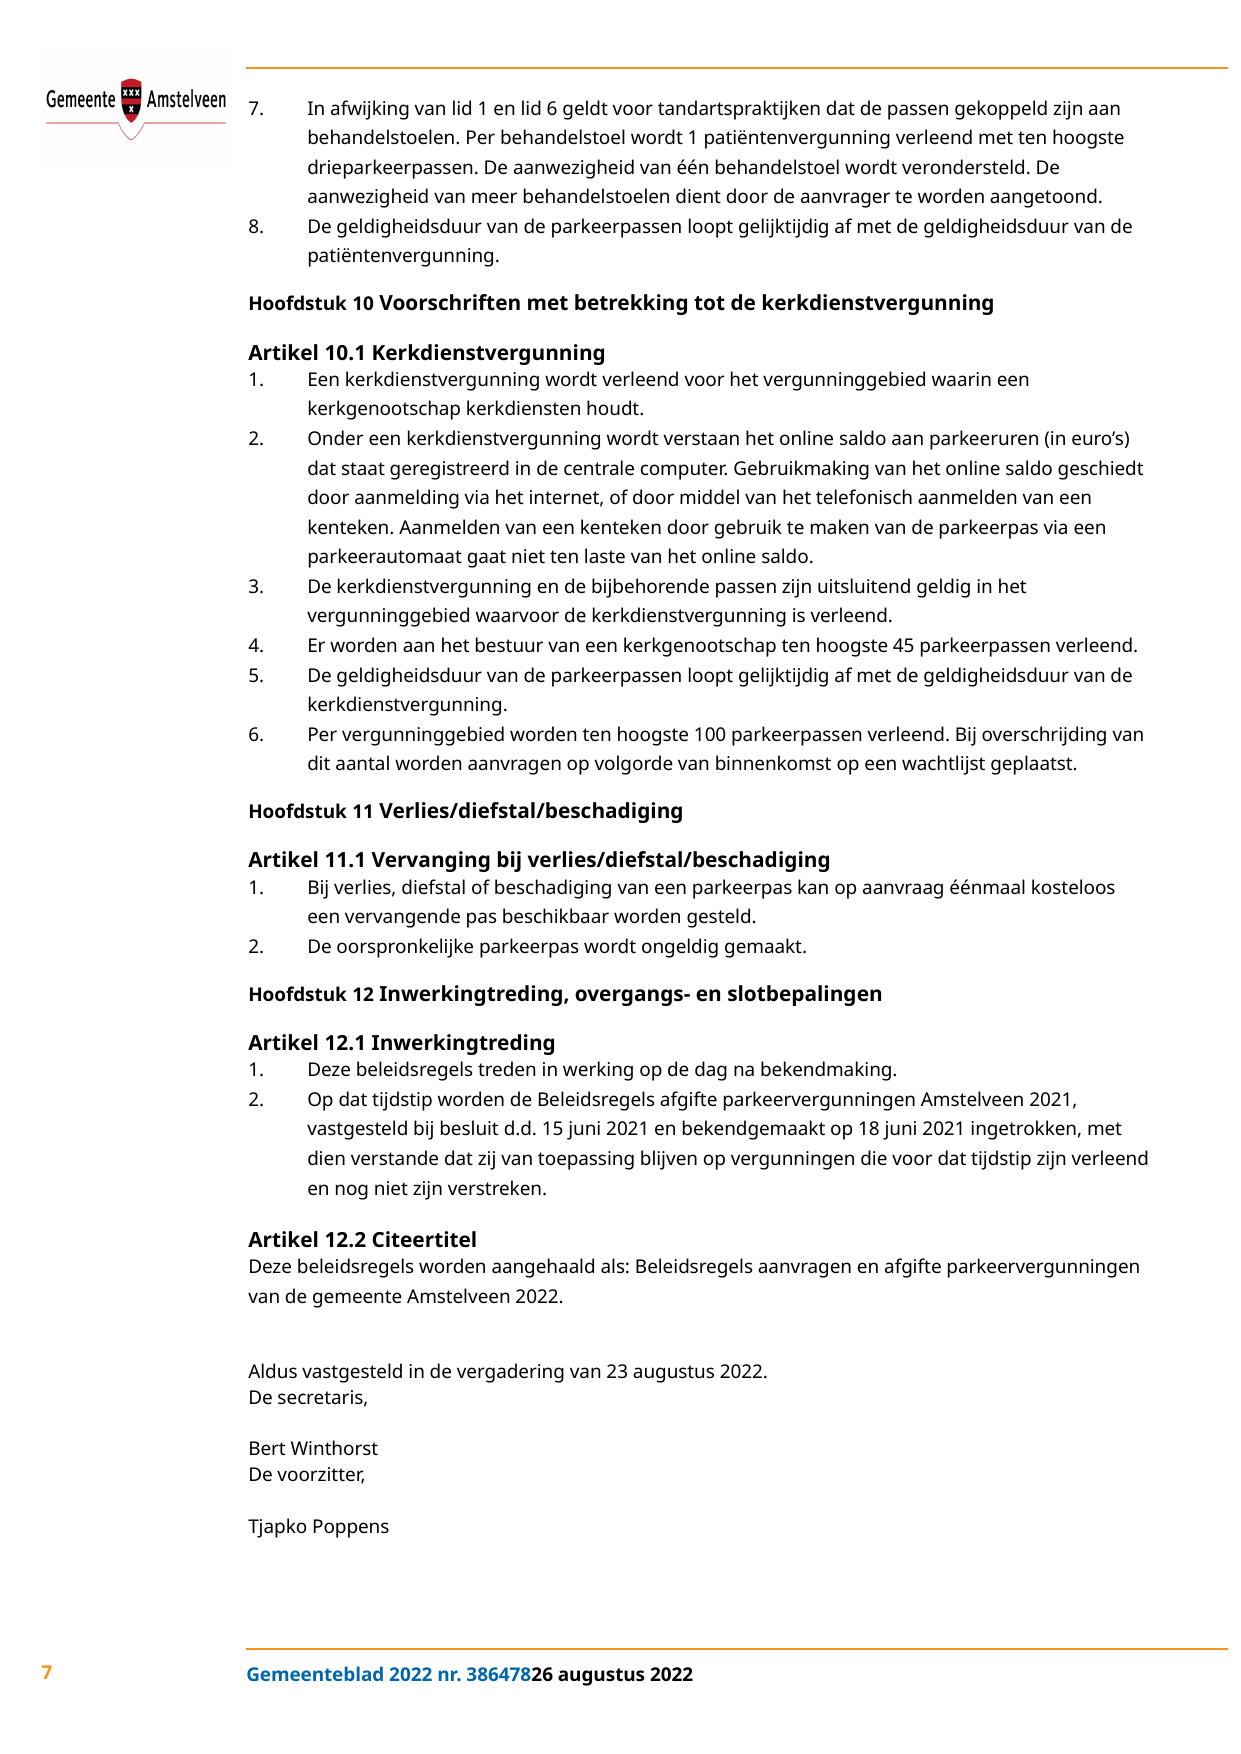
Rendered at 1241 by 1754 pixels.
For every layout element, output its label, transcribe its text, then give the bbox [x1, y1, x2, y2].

list De geldigheidsduur van de parkeerpassen loopt gelijktijdig af met de geldigheidsduur van de patiëntenvergunning. [248, 213, 1152, 268]
list Bij verlies, diefstal of beschadiging van een parkeerpas kan op aanvraag éénmaal kosteloos een vervangende pas beschikbaar worden gesteld. [248, 874, 1152, 929]
text Deze beleidsregels worden aangehaald als: Beleidsregels aanvragen en afgifte parkeervergunningen van de gemeente Amstelveen 2022. [248, 1254, 1152, 1309]
list De kerkdienstvergunning en de bijbehorende passen zijn uitsluitend geldig in het vergunninggebied waarvoor de kerkdienstvergunning is verleend. [248, 573, 1152, 628]
list In afwijking van lid 1 en lid 6 geldt voor tandartspraktijken dat de passen gekoppeld zijn aan behandelstoelen. Per behandelstoel wordt 1 patiëntenvergunning verleend met ten hoogste drieparkeerpassen. De aanwezigheid van één behandelstoel wordt verondersteld. De aanwezigheid van meer behandelstoelen dient door de aanvrager te worden aangetoond. [248, 95, 1152, 209]
list Deze beleidsregels treden in werking op de dag na bekendmaking. [248, 1056, 1152, 1082]
list De oorspronkelijke parkeerpas wordt ongeldig gemaakt. [248, 933, 1152, 959]
text Hoofdstuk 10 Voorschriften met betrekking tot de kerkdienstvergunning [248, 288, 1152, 317]
list De geldigheidsduur van de parkeerpassen loopt gelijktijdig af met de geldigheidsduur van de kerkdienstvergunning. [248, 662, 1152, 717]
text Artikel 10.1 Kerkdienstvergunning [248, 338, 1152, 366]
list Er worden aan het bestuur van een kerkgenootschap ten hoogste 45 parkeerpassen verleend. [248, 632, 1152, 658]
text Aldus vastgesteld in de vergadering van 23 augustus 2022. [248, 1358, 1152, 1384]
text De voorzitter, [248, 1461, 1152, 1487]
list Per vergunninggebied worden ten hoogste 100 parkeerpassen verleend. Bij overschrijding van dit aantal worden aanvragen op volgorde van binnenkomst op een wachtlijst geplaatst. [248, 721, 1152, 776]
list Op dat tijdstip worden de Beleidsregels afgifte parkeervergunningen Amstelveen 2021, vastgesteld bij besluit d.d. 15 juni 2021 en bekendgemaakt op 18 juni 2021 ingetrokken, met dien verstande dat zij van toepassing blijven op vergunningen die voor dat tijdstip zijn verleend en nog niet zijn verstreken. [248, 1086, 1152, 1201]
text De secretaris, [248, 1384, 1152, 1410]
picture [41, 47, 231, 172]
text Artikel 11.1 Vervanging bij verlies/diefstal/beschadiging [248, 846, 1152, 874]
list Onder een kerkdienstvergunning wordt verstaan het online saldo aan parkeeruren (in euro’s) dat staat geregistreerd in de centrale computer. Gebruikmaking van het online saldo geschiedt door aanmelding via het internet, of door middel van het telefonisch aanmelden van een kenteken. Aanmelden van een kenteken door gebruik te maken van de parkeerpas via een parkeerautomaat gaat niet ten laste van het online saldo. [248, 425, 1152, 569]
text Hoofdstuk 12 Inwerkingtreding, overgangs- en slotbepalingen [248, 979, 1152, 1007]
text Tjapko Poppens [248, 1513, 1152, 1538]
text Bert Winthorst [248, 1436, 1152, 1461]
list Een kerkdienstvergunning wordt verleend voor het vergunninggebied waarin een kerkgenootschap kerkdiensten houdt. [248, 366, 1152, 421]
text Hoofdstuk 11 Verlies/diefstal/beschadiging [248, 796, 1152, 825]
text Artikel 12.1 Inwerkingtreding [248, 1028, 1152, 1056]
text Artikel 12.2 Citeertitel [248, 1225, 1152, 1254]
